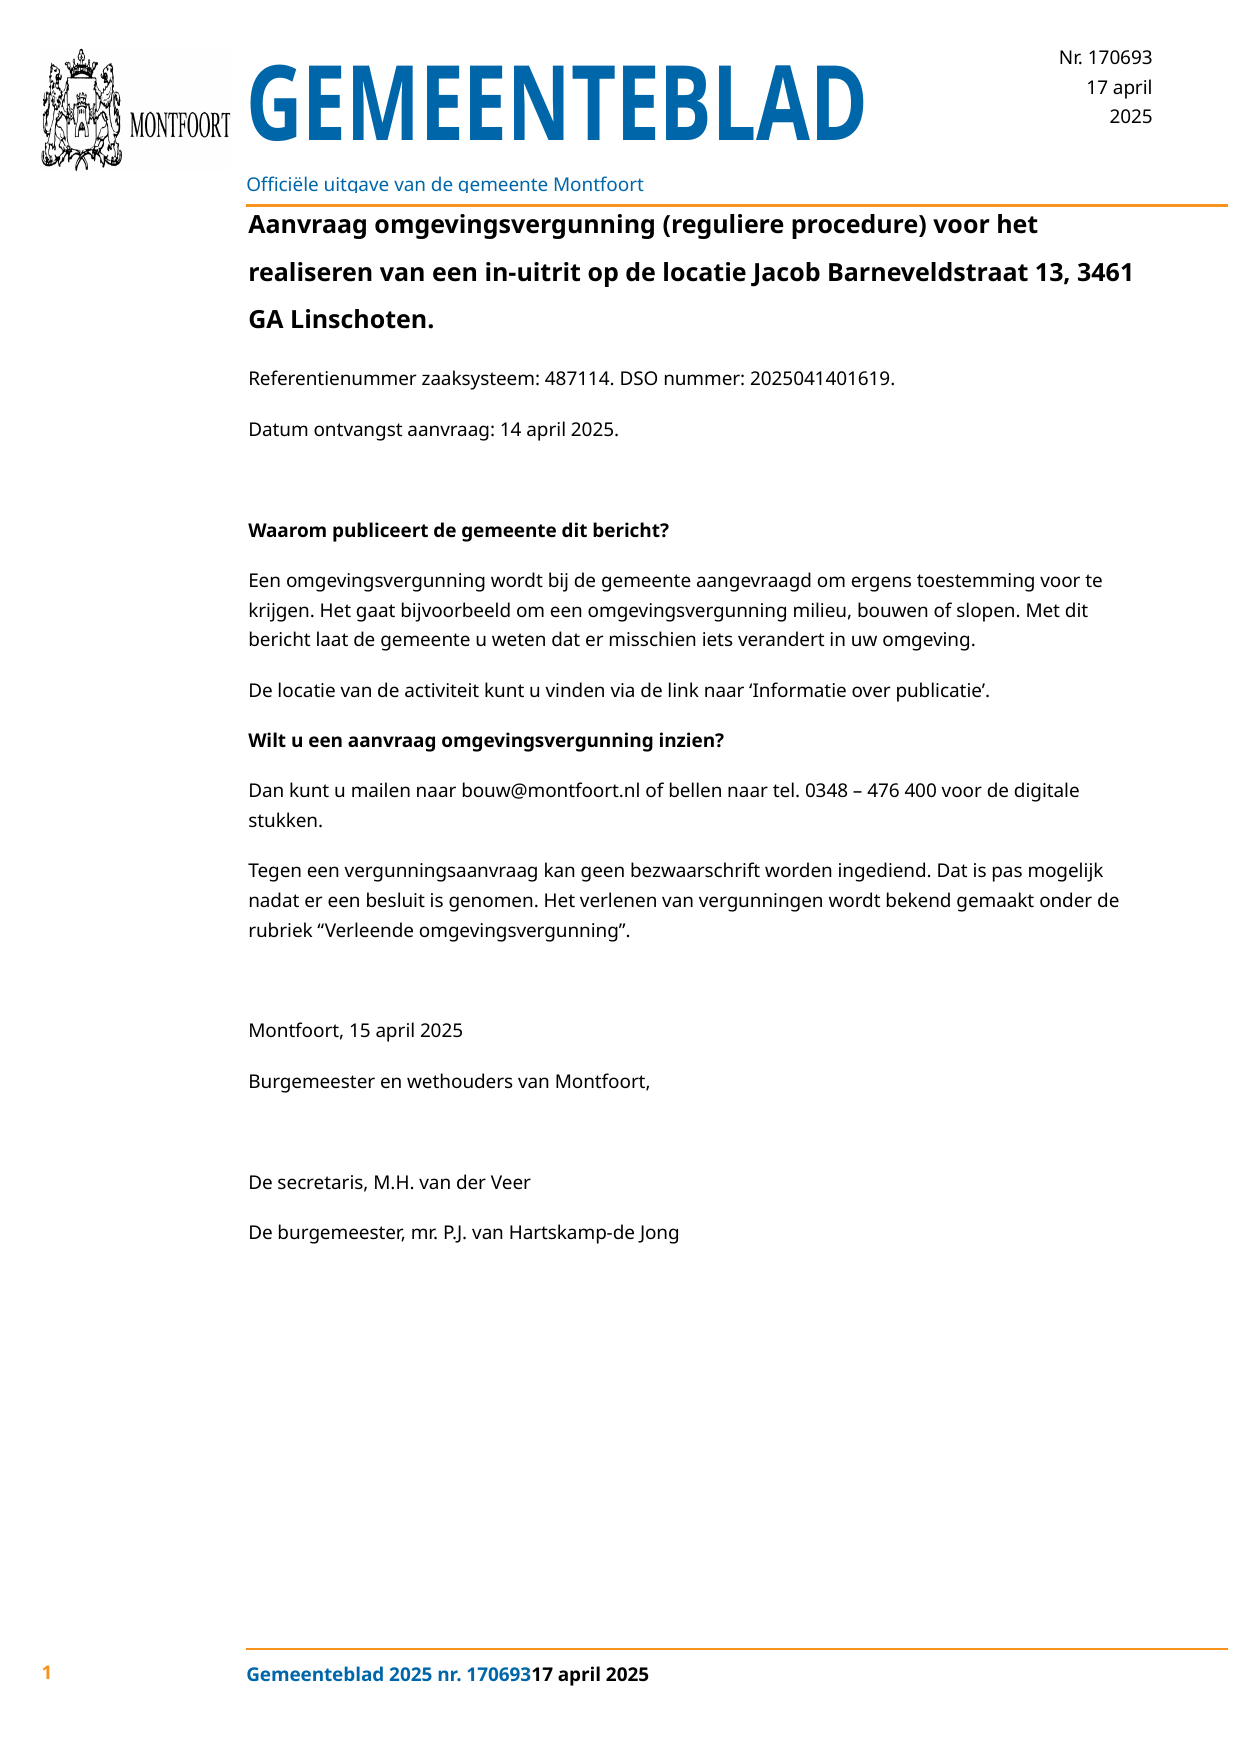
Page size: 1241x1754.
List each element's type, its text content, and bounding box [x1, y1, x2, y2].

text Dan kunt u mailen naar bouw@montfoort.nl of bellen naar tel. 0348 – 476 400 voor de digitale stukken. [248, 778, 1152, 833]
text De locatie van de activiteit kunt u vinden via de link naar ‘Informatie over publicatie’. [248, 677, 1152, 702]
picture [41, 47, 231, 172]
text De secretaris, M.H. van der Veer [248, 1169, 1152, 1194]
text Tegen een vergunningsaanvraag kan geen bezwaarschrift worden ingediend. Dat is pas mogelijk nadat er een besluit is genomen. Het verlenen van vergunningen wordt bekend gemaakt onder de rubriek “Verleende omgevingsvergunning”. [248, 858, 1152, 942]
text Referentienummer zaaksysteem: 487114. DSO nummer: 2025041401619. [248, 366, 1152, 391]
text Montfoort, 15 april 2025 [248, 1018, 1152, 1043]
text Aanvraag omgevingsvergunning (reguliere procedure) voor het realiseren van een in-uitrit op de locatie Jacob Barneveldstraat 13, 3461 GA Linschoten. [248, 207, 1152, 336]
text De burgemeester, mr. P.J. van Hartskamp-de Jong [248, 1219, 1152, 1245]
text Waarom publiceert de gemeente dit bericht? [248, 517, 1152, 542]
text Wilt u een aanvraag omgevingsvergunning inzien? [248, 727, 1152, 753]
text Een omgevingsvergunning wordt bij de gemeente aangevraagd om ergens toestemming voor te krijgen. Het gaat bijvoorbeeld om een omgevingsvergunning milieu, bouwen of slopen. Met dit bericht laat de gemeente u weten dat er misschien iets verandert in uw omgeving. [248, 567, 1152, 652]
text Datum ontvangst aanvraag: 14 april 2025. [248, 416, 1152, 442]
text Burgemeester en wethouders van Montfoort, [248, 1068, 1152, 1094]
